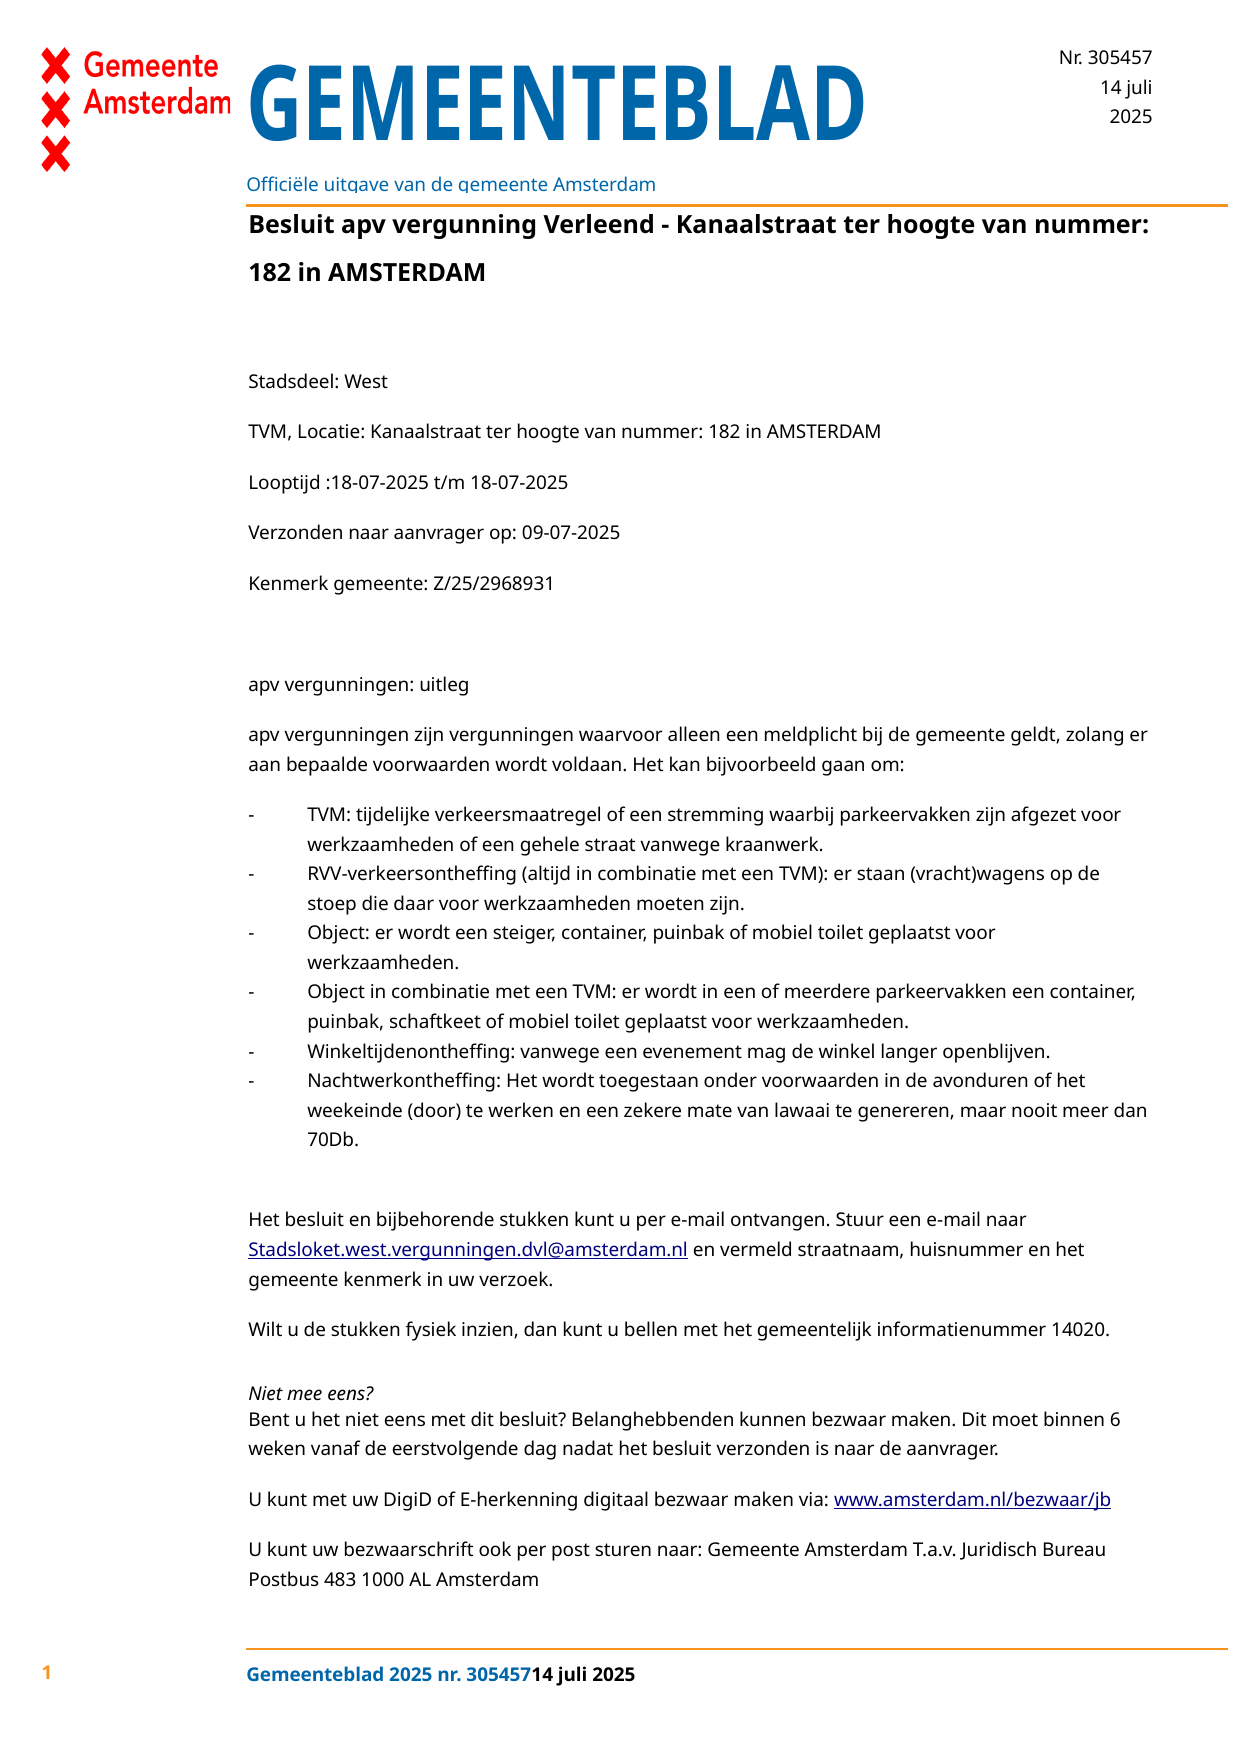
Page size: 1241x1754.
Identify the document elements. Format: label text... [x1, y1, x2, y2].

text TVM, Locatie: Kanaalstraat ter hoogte van nummer: 182 in AMSTERDAM [248, 419, 1152, 444]
text U kunt met uw DigiD of E-herkenning digitaal bezwaar maken via: www.amsterdam.nl/bezwaar/jb [248, 1486, 1152, 1512]
list Nachtwerkontheffing: Het wordt toegestaan onder voorwaarden in de avonduren of het weekeinde (door) te werken en een zekere mate van lawaai te genereren, maar nooit meer dan 70Db. [248, 1067, 1152, 1152]
list Object in combinatie met een TVM: er wordt in een of meerdere parkeervakken een container, puinbak, schaftkeet of mobiel toilet geplaatst voor werkzaamheden. [248, 979, 1152, 1034]
text Niet mee eens? [248, 1380, 1152, 1406]
list TVM: tijdelijke verkeersmaatregel of een stremming waarbij parkeervakken zijn afgezet voor werkzaamheden of een gehele straat vanwege kraanwerk. [248, 801, 1152, 857]
text apv vergunningen zijn vergunningen waarvoor alleen een meldplicht bij de gemeente geldt, zolang er aan bepaalde voorwaarden wordt voldaan. Het kan bijvoorbeeld gaan om: [248, 721, 1152, 777]
text Verzonden naar aanvrager op: 09-07-2025 [248, 519, 1152, 545]
text Besluit apv vergunning Verleend - Kanaalstraat ter hoogte van nummer: 182 in AMSTERDAM [248, 207, 1152, 288]
list Object: er wordt een steiger, container, puinbak of mobiel toilet geplaatst voor werkzaamheden. [248, 919, 1152, 975]
list RVV-verkeersontheffing (altijd in combinatie met een TVM): er staan (vracht)wagens op de stoep die daar voor werkzaamheden moeten zijn. [248, 860, 1152, 916]
text Het besluit en bijbehorende stukken kunt u per e-mail ontvangen. Stuur een e-mail naar Stadsloket.west.vergunningen.dvl@amsterdam.nl en vermeld straatnaam, huisnummer en het gemeente kenmerk in uw verzoek. [248, 1207, 1152, 1292]
text U kunt uw bezwaarschrift ook per post sturen naar: Gemeente Amsterdam T.a.v. Juridisch Bureau Postbus 483 1000 AL Amsterdam [248, 1536, 1152, 1592]
text Kenmerk gemeente: Z/25/2968931 [248, 570, 1152, 596]
text Bent u het niet eens met dit besluit? Belanghebbenden kunnen bezwaar maken. Dit moet binnen 6 weken vanaf de eerstvolgende dag nadat het besluit verzonden is naar de aanvrager. [248, 1406, 1152, 1461]
text Stadsdeel: West [248, 368, 1152, 394]
picture [41, 47, 231, 172]
text apv vergunningen: uitleg [248, 671, 1152, 697]
list Winkeltijdenontheffing: vanwege een evenement mag de winkel langer openblijven. [248, 1038, 1152, 1064]
text Wilt u de stukken fysiek inzien, dan kunt u bellen met het gemeentelijk informatienummer 14020. [248, 1316, 1152, 1342]
text Looptijd :18-07-2025 t/m 18-07-2025 [248, 469, 1152, 495]
